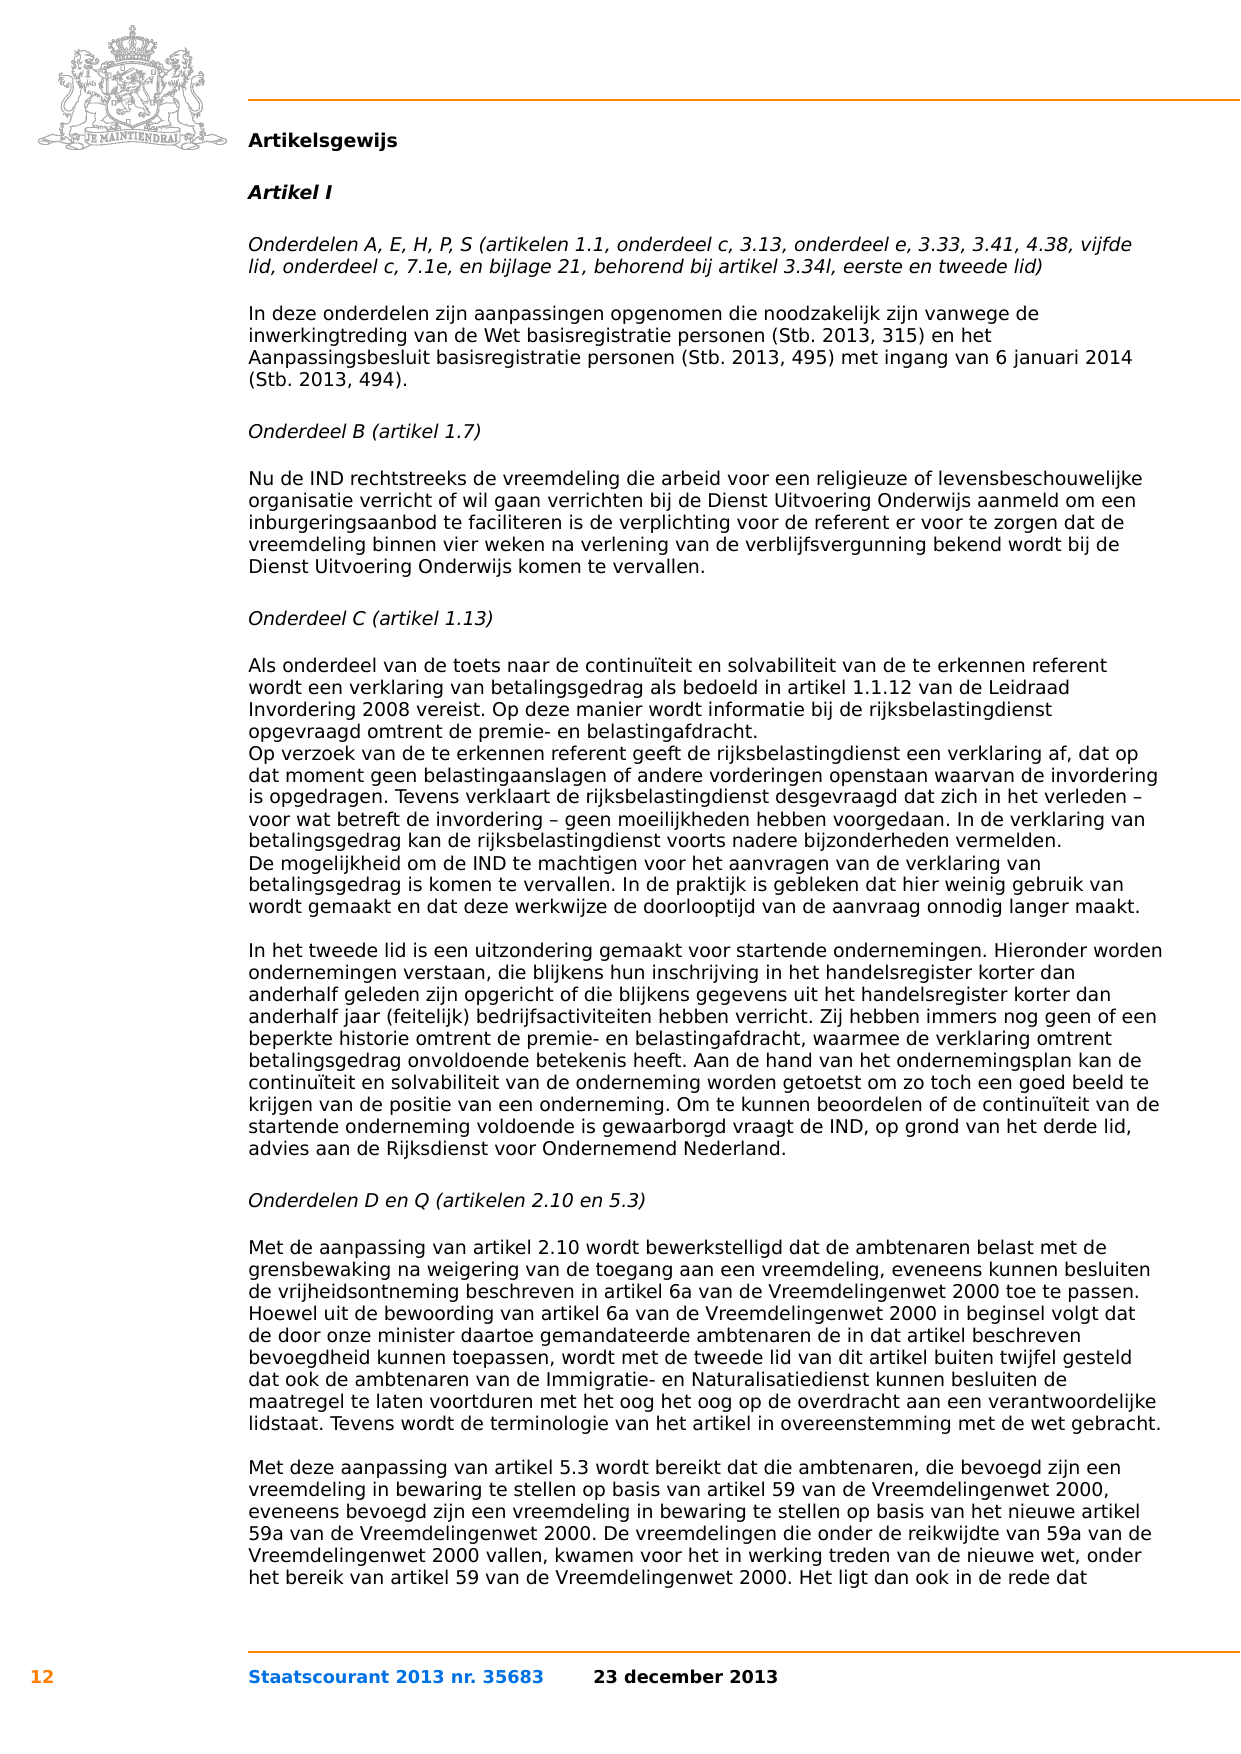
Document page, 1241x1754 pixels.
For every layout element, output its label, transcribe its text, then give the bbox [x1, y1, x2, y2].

text In deze onderdelen zijn aanpassingen opgenomen die noodzakelijk zijn vanwege de inwerkingtreding van de Wet basisregistratie personen (Stb. 2013, 315) en het Aanpassingsbesluit basisregistratie personen (Stb. 2013, 495) met ingang van 6 januari 2014 (Stb. 2013, 494). [248, 303, 1163, 391]
subtitle Artikel I [248, 182, 1163, 204]
subtitle Onderdelen A, E, H, P, S (artikelen 1.1, onderdeel c, 3.13, onderdeel e, 3.33, 3.41, 4.38, vijfde lid, onderdeel c, 7.1e, en bijlage 21, behorend bij artikel 3.34l, eerste en tweede lid) [248, 234, 1163, 278]
text Met deze aanpassing van artikel 5.3 wordt bereikt dat die ambtenaren, die bevoegd zijn een vreemdeling in bewaring te stellen op basis van artikel 59 van de Vreemdelingenwet 2000, eveneens bevoegd zijn een vreemdeling in bewaring te stellen op basis van het nieuwe artikel 59a van de Vreemdelingenwet 2000. De vreemdelingen die onder de reikwijdte van 59a van de Vreemdelingenwet 2000 vallen, kwamen voor het in werking treden van de nieuwe wet, onder het bereik van artikel 59 van de Vreemdelingenwet 2000. Het ligt dan ook in de rede dat [248, 1457, 1163, 1588]
text Als onderdeel van de toets naar de continuïteit en solvabiliteit van de te erkennen referent wordt een verklaring van betalingsgedrag als bedoeld in artikel 1.1.12 van de Leidraad Invordering 2008 vereist. Op deze manier wordt informatie bij de rijksbelastingdienst opgevraagd omtrent de premie- en belastingafdracht. [248, 654, 1163, 742]
subtitle Artikelsgewijs [248, 130, 1163, 152]
subtitle Onderdeel B (artikel 1.7) [248, 421, 1163, 443]
text Op verzoek van de te erkennen referent geeft de rijksbelastingdienst een verklaring af, dat op dat moment geen belastingaanslagen of andere vorderingen openstaan waarvan de invordering is opgedragen. Tevens verklaart de rijksbelastingdienst desgevraagd dat zich in het verleden – voor wat betreft de invordering – geen moeilijkheden hebben voorgedaan. In de verklaring van betalingsgedrag kan de rijksbelastingdienst voorts nadere bijzonderheden vermelden. [248, 742, 1163, 852]
text Nu de IND rechtstreeks de vreemdeling die arbeid voor een religieuze of levensbeschouwelijke organisatie verricht of wil gaan verrichten bij de Dienst Uitvoering Onderwijs aanmeld om een inburgeringsaanbod te faciliteren is de verplichting voor de referent er voor te zorgen dat de vreemdeling binnen vier weken na verlening van de verblijfsvergunning bekend wordt bij de Dienst Uitvoering Onderwijs komen te vervallen. [248, 468, 1163, 578]
subtitle Onderdeel C (artikel 1.13) [248, 608, 1163, 629]
text In het tweede lid is een uitzondering gemaakt voor startende ondernemingen. Hieronder worden ondernemingen verstaan, die blijkens hun inschrijving in het handelsregister korter dan anderhalf geleden zijn opgericht of die blijkens gegevens uit het handelsregister korter dan anderhalf jaar (feitelijk) bedrijfsactiviteiten hebben verricht. Zij hebben immers nog geen of een beperkte historie omtrent de premie- en belastingafdracht, waarmee de verklaring omtrent betalingsgedrag onvoldoende betekenis heeft. Aan de hand van het ondernemingsplan kan de continuïteit en solvabiliteit van de onderneming worden getoetst om zo toch een goed beeld te krijgen van de positie van een onderneming. Om te kunnen beoordelen of de continuïteit van de startende onderneming voldoende is gewaarborgd vraagt de IND, op grond van het derde lid, advies aan de Rijksdienst voor Ondernemend Nederland. [248, 940, 1163, 1160]
picture [38, 25, 227, 150]
text Met de aanpassing van artikel 2.10 wordt bewerkstelligd dat de ambtenaren belast met de grensbewaking na weigering van de toegang aan een vreemdeling, eveneens kunnen besluiten de vrijheidsontneming beschreven in artikel 6a van de Vreemdelingenwet 2000 toe te passen. Hoewel uit de bewoording van artikel 6a van de Vreemdelingenwet 2000 in beginsel volgt dat de door onze minister daartoe gemandateerde ambtenaren de in dat artikel beschreven bevoegdheid kunnen toepassen, wordt met de tweede lid van dit artikel buiten twijfel gesteld dat ook de ambtenaren van de Immigratie- en Naturalisatiedienst kunnen besluiten de maatregel te laten voortduren met het oog het oog op de overdracht aan een verantwoordelijke lidstaat. Tevens wordt de terminologie van het artikel in overeenstemming met de wet gebracht. [248, 1237, 1163, 1435]
subtitle Onderdelen D en Q (artikelen 2.10 en 5.3) [248, 1190, 1163, 1212]
text De mogelijkheid om de IND te machtigen voor het aanvragen van de verklaring van betalingsgedrag is komen te vervallen. In de praktijk is gebleken dat hier weinig gebruik van wordt gemaakt en dat deze werkwijze de doorlooptijd van de aanvraag onnodig langer maakt. [248, 852, 1163, 918]
